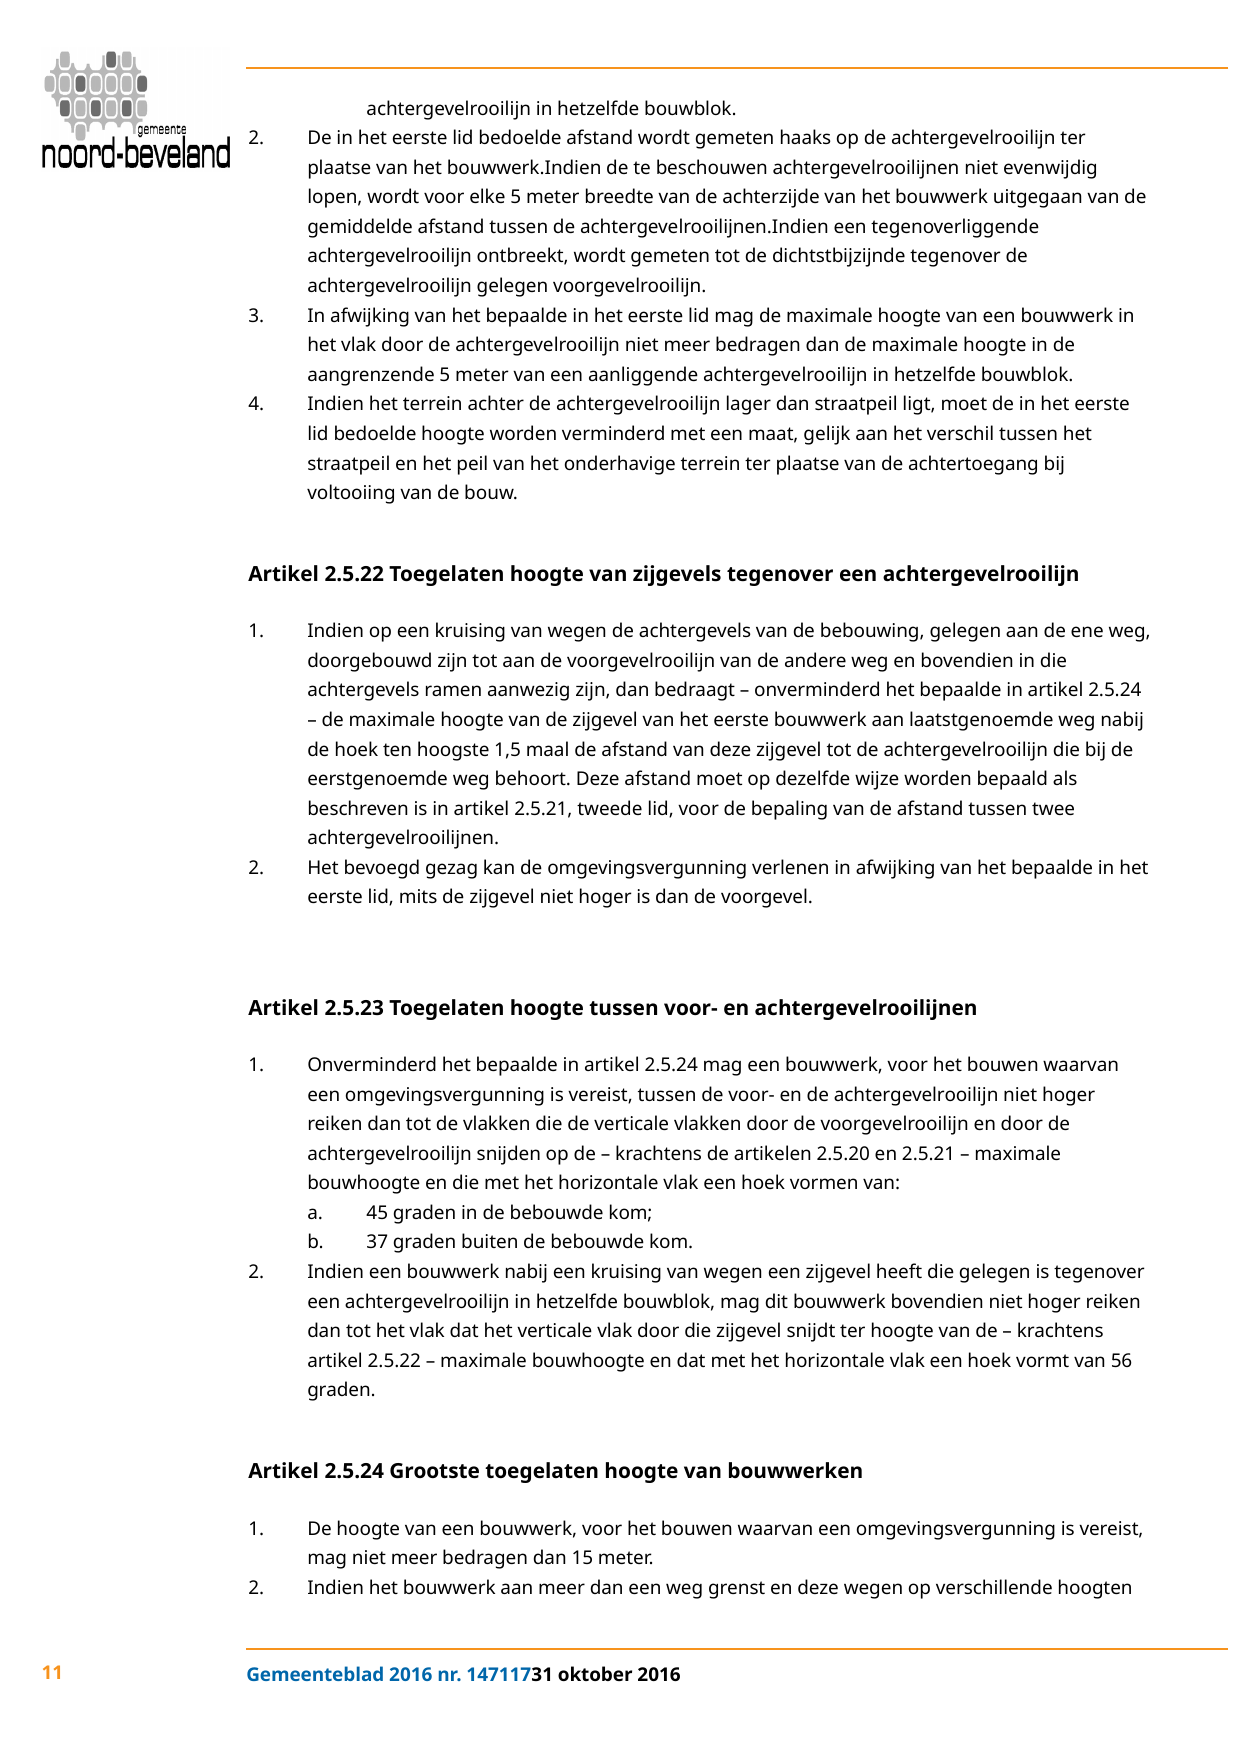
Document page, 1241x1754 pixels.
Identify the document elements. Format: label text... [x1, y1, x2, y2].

text Artikel 2.5.22 Toegelaten hoogte van zijgevels tegenover een achtergevelrooilijn [248, 559, 1152, 588]
list achtergevelrooilijn in hetzelfde bouwblok. [307, 95, 1152, 121]
list Onverminderd het bepaalde in artikel 2.5.24 mag een bouwwerk, voor het bouwen waarvan een omgevingsvergunning is vereist, tussen de voor- en de achtergevelrooilijn niet hoger reiken dan tot de vlakken die de verticale vlakken door de voorgevelrooilijn en door de achtergevelrooilijn snijden op de – krachtens de artikelen 2.5.20 en 2.5.21 – maximale bouwhoogte en die met het horizontale vlak een hoek vormen van: [248, 1051, 1152, 1195]
picture [41, 47, 231, 172]
list De in het eerste lid bedoelde afstand wordt gemeten haaks op de achtergevelrooilijn ter plaatse van het bouwwerk.Indien de te beschouwen achtergevelrooilijnen niet evenwijdig lopen, wordt voor elke 5 meter breedte van de achterzijde van het bouwwerk uitgegaan van de gemiddelde afstand tussen de achtergevelrooilijnen.Indien een tegenoverliggende achtergevelrooilijn ontbreekt, wordt gemeten tot de dichtstbijzijnde tegenover de achtergevelrooilijn gelegen voorgevelrooilijn. [248, 124, 1152, 298]
list Indien het bouwwerk aan meer dan een weg grenst en deze wegen op verschillende hoogten [248, 1574, 1152, 1599]
list 45 graden in de bebouwde kom; [307, 1199, 1152, 1225]
list In afwijking van het bepaalde in het eerste lid mag de maximale hoogte van een bouwwerk in het vlak door de achtergevelrooilijn niet meer bedragen dan de maximale hoogte in de aangrenzende 5 meter van een aanliggende achtergevelrooilijn in hetzelfde bouwblok. [248, 302, 1152, 387]
list 37 graden buiten de bebouwde kom. [307, 1229, 1152, 1254]
list Indien een bouwwerk nabij een kruising van wegen een zijgevel heeft die gelegen is tegenover een achtergevelrooilijn in hetzelfde bouwblok, mag dit bouwwerk bovendien niet hoger reiken dan tot het vlak dat het verticale vlak door die zijgevel snijdt ter hoogte van de – krachtens artikel 2.5.22 – maximale bouwhoogte en dat met het horizontale vlak een hoek vormt van 56 graden. [248, 1258, 1152, 1402]
list Het bevoegd gezag kan de omgevingsvergunning verlenen in afwijking van het bepaalde in het eerste lid, mits de zijgevel niet hoger is dan de voorgevel. [248, 854, 1152, 909]
list De hoogte van een bouwwerk, voor het bouwen waarvan een omgevingsvergunning is vereist, mag niet meer bedragen dan 15 meter. [248, 1515, 1152, 1570]
list Indien het terrein achter de achtergevelrooilijn lager dan straatpeil ligt, moet de in het eerste lid bedoelde hoogte worden verminderd met een maat, gelijk aan het verschil tussen het straatpeil en het peil van het onderhavige terrein ter plaatse van de achtertoegang bij voltooiing van de bouw. [248, 391, 1152, 505]
text Artikel 2.5.23 Toegelaten hoogte tussen voor- en achtergevelrooilijnen [248, 993, 1152, 1022]
text Artikel 2.5.24 Grootste toegelaten hoogte van bouwwerken [248, 1457, 1152, 1485]
list Indien op een kruising van wegen de achtergevels van de bebouwing, gelegen aan de ene weg, doorgebouwd zijn tot aan de voorgevelrooilijn van de andere weg en bovendien in die achtergevels ramen aanwezig zijn, dan bedraagt – onverminderd het bepaalde in artikel 2.5.24 – de maximale hoogte van de zijgevel van het eerste bouwwerk aan laatstgenoemde weg nabij de hoek ten hoogste 1,5 maal de afstand van deze zijgevel tot de achtergevelrooilijn die bij de eerstgenoemde weg behoort. Deze afstand moet op dezelfde wijze worden bepaald als beschreven is in artikel 2.5.21, tweede lid, voor de bepaling van de afstand tussen twee achtergevelrooilijnen. [248, 617, 1152, 850]
